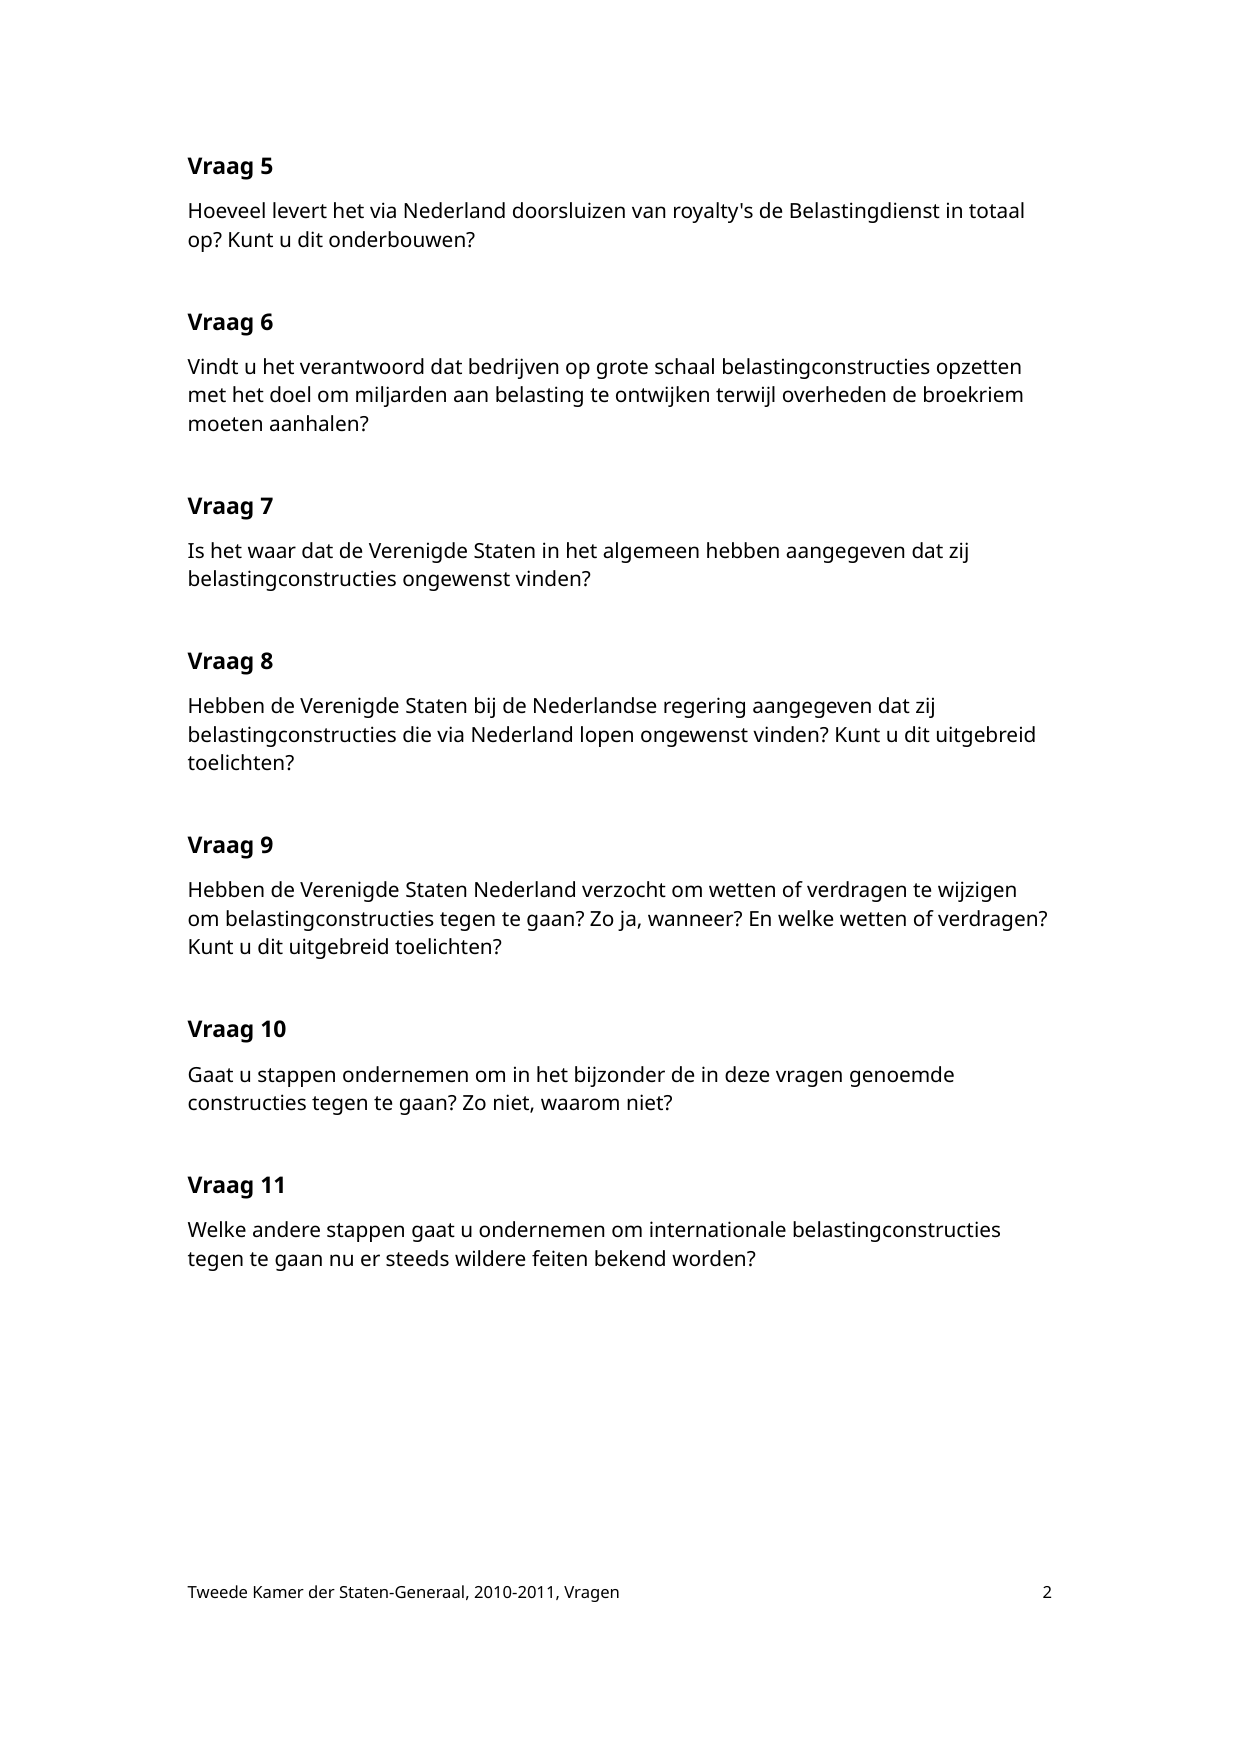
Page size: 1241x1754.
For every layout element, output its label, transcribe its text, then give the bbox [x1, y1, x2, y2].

subtitle Vraag 6 [187, 306, 1053, 337]
text Is het waar dat de Verenigde Staten in het algemeen hebben aangegeven dat zij belastingconstructies ongewenst vinden? [187, 536, 1053, 593]
text Hoeveel levert het via Nederland doorsluizen van royalty's de Belastingdienst in totaal op? Kunt u dit onderbouwen? [187, 196, 1053, 253]
text Vindt u het verantwoord dat bedrijven op grote schaal belastingconstructies opzetten met het doel om miljarden aan belasting te ontwijken terwijl overheden de broekriem moeten aanhalen? [187, 352, 1053, 437]
subtitle Vraag 7 [187, 490, 1053, 521]
subtitle Vraag 5 [187, 150, 1053, 181]
text Hebben de Verenigde Staten bij de Nederlandse regering aangegeven dat zij belastingconstructies die via Nederland lopen ongewenst vinden? Kunt u dit uitgebreid toelichten? [187, 692, 1053, 777]
text Hebben de Verenigde Staten Nederland verzocht om wetten of verdragen te wijzigen om belastingconstructies tegen te gaan? Zo ja, wanneer? En welke wetten of verdragen? Kunt u dit uitgebreid toelichten? [187, 876, 1053, 961]
subtitle Vraag 8 [187, 645, 1053, 677]
subtitle Vraag 10 [187, 1013, 1053, 1045]
subtitle Vraag 9 [187, 829, 1053, 861]
text Welke andere stappen gaat u ondernemen om internationale belastingconstructies tegen te gaan nu er steeds wildere feiten bekend worden? [187, 1215, 1053, 1272]
subtitle Vraag 11 [187, 1169, 1053, 1200]
text Gaat u stappen ondernemen om in het bijzonder de in deze vragen genoemde constructies tegen te gaan? Zo niet, waarom niet? [187, 1060, 1053, 1117]
